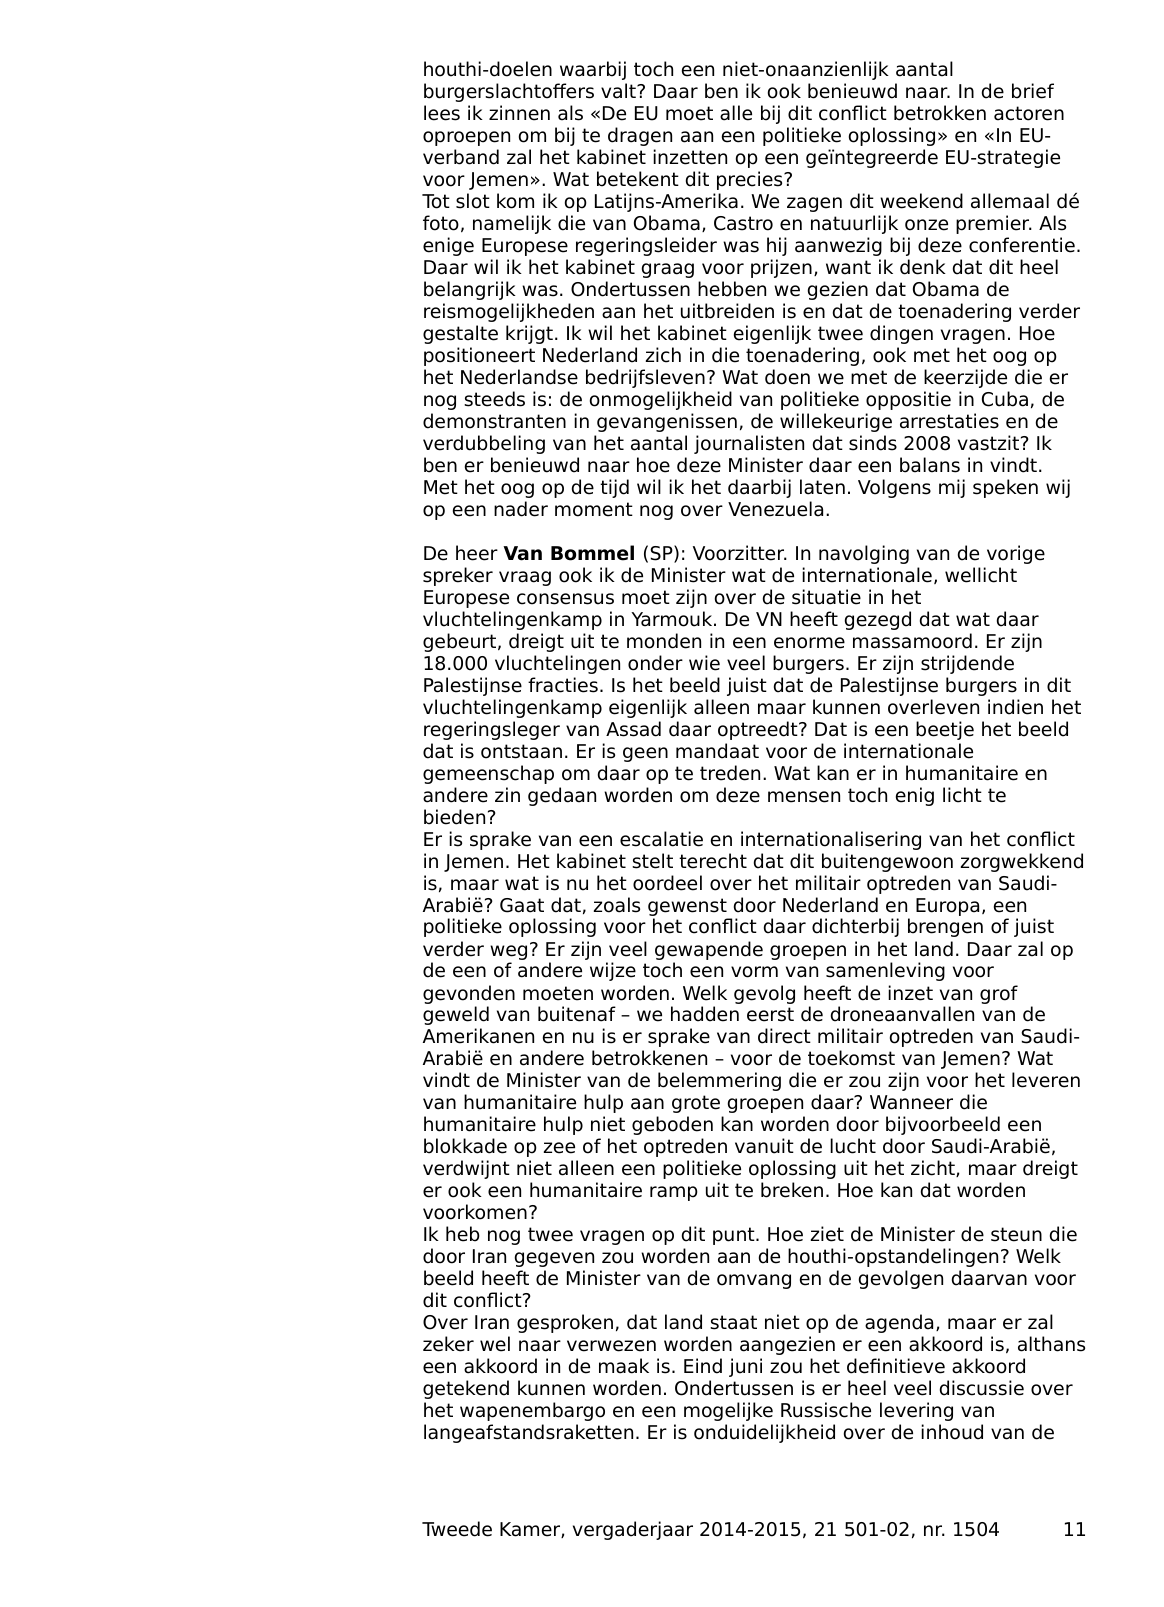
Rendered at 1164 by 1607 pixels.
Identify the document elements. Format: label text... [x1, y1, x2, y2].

text houthi-doelen waarbij toch een niet-onaanzienlijk aantal burgerslachtoffers valt? Daar ben ik ook benieuwd naar. In de brief lees ik zinnen als «De EU moet alle bij dit conflict betrokken actoren oproepen om bij te dragen aan een politieke oplossing» en «In EU-verband zal het kabinet inzetten op een geïntegreerde EU-strategie voor Jemen». Wat betekent dit precies? [422, 59, 1087, 191]
text De heer Van Bommel (SP): Voorzitter. In navolging van de vorige spreker vraag ook ik de Minister wat de internationale, wellicht Europese consensus moet zijn over de situatie in het vluchtelingenkamp in Yarmouk. De VN heeft gezegd dat wat daar gebeurt, dreigt uit te monden in een enorme massamoord. Er zijn 18.000 vluchtelingen onder wie veel burgers. Er zijn strijdende Palestijnse fracties. Is het beeld juist dat de Palestijnse burgers in dit vluchtelingenkamp eigenlijk alleen maar kunnen overleven indien het regeringsleger van Assad daar optreedt? Dat is een beetje het beeld dat is ontstaan. Er is geen mandaat voor de internationale gemeenschap om daar op te treden. Wat kan er in humanitaire en andere zin gedaan worden om deze mensen toch enig licht te bieden? [422, 543, 1087, 828]
text Ik heb nog twee vragen op dit punt. Hoe ziet de Minister de steun die door Iran gegeven zou worden aan de houthi-opstandelingen? Welk beeld heeft de Minister van de omvang en de gevolgen daarvan voor dit conflict? [422, 1224, 1087, 1312]
text Met het oog op de tijd wil ik het daarbij laten. Volgens mij speken wij op een nader moment nog over Venezuela. [422, 477, 1087, 521]
text Tot slot kom ik op Latijns-Amerika. We zagen dit weekend allemaal dé foto, namelijk die van Obama, Castro en natuurlijk onze premier. Als enige Europese regeringsleider was hij aanwezig bij deze conferentie. Daar wil ik het kabinet graag voor prijzen, want ik denk dat dit heel belangrijk was. Ondertussen hebben we gezien dat Obama de reismogelijkheden aan het uitbreiden is en dat de toenadering verder gestalte krijgt. Ik wil het kabinet eigenlijk twee dingen vragen. Hoe positioneert Nederland zich in die toenadering, ook met het oog op het Nederlandse bedrijfsleven? Wat doen we met de keerzijde die er nog steeds is: de onmogelijkheid van politieke oppositie in Cuba, de demonstranten in gevangenissen, de willekeurige arrestaties en de verdubbeling van het aantal journalisten dat sinds 2008 vastzit? Ik ben er benieuwd naar hoe deze Minister daar een balans in vindt. [422, 191, 1087, 477]
text Over Iran gesproken, dat land staat niet op de agenda, maar er zal zeker wel naar verwezen worden aangezien er een akkoord is, althans een akkoord in de maak is. Eind juni zou het definitieve akkoord getekend kunnen worden. Ondertussen is er heel veel discussie over het wapenembargo en een mogelijke Russische levering van langeafstandsraketten. Er is onduidelijkheid over de inhoud van de [422, 1312, 1087, 1444]
text Er is sprake van een escalatie en internationalisering van het conflict in Jemen. Het kabinet stelt terecht dat dit buitengewoon zorgwekkend is, maar wat is nu het oordeel over het militair optreden van Saudi-Arabië? Gaat dat, zoals gewenst door Nederland en Europa, een politieke oplossing voor het conflict daar dichterbij brengen of juist verder weg? Er zijn veel gewapende groepen in het land. Daar zal op de een of andere wijze toch een vorm van samenleving voor gevonden moeten worden. Welk gevolg heeft de inzet van grof geweld van buitenaf – we hadden eerst de droneaanvallen van de Amerikanen en nu is er sprake van direct militair optreden van Saudi-Arabië en andere betrokkenen – voor de toekomst van Jemen? Wat vindt de Minister van de belemmering die er zou zijn voor het leveren van humanitaire hulp aan grote groepen daar? Wanneer die humanitaire hulp niet geboden kan worden door bijvoorbeeld een blokkade op zee of het optreden vanuit de lucht door Saudi-Arabië, verdwijnt niet alleen een politieke oplossing uit het zicht, maar dreigt er ook een humanitaire ramp uit te breken. Hoe kan dat worden voorkomen? [422, 828, 1087, 1224]
